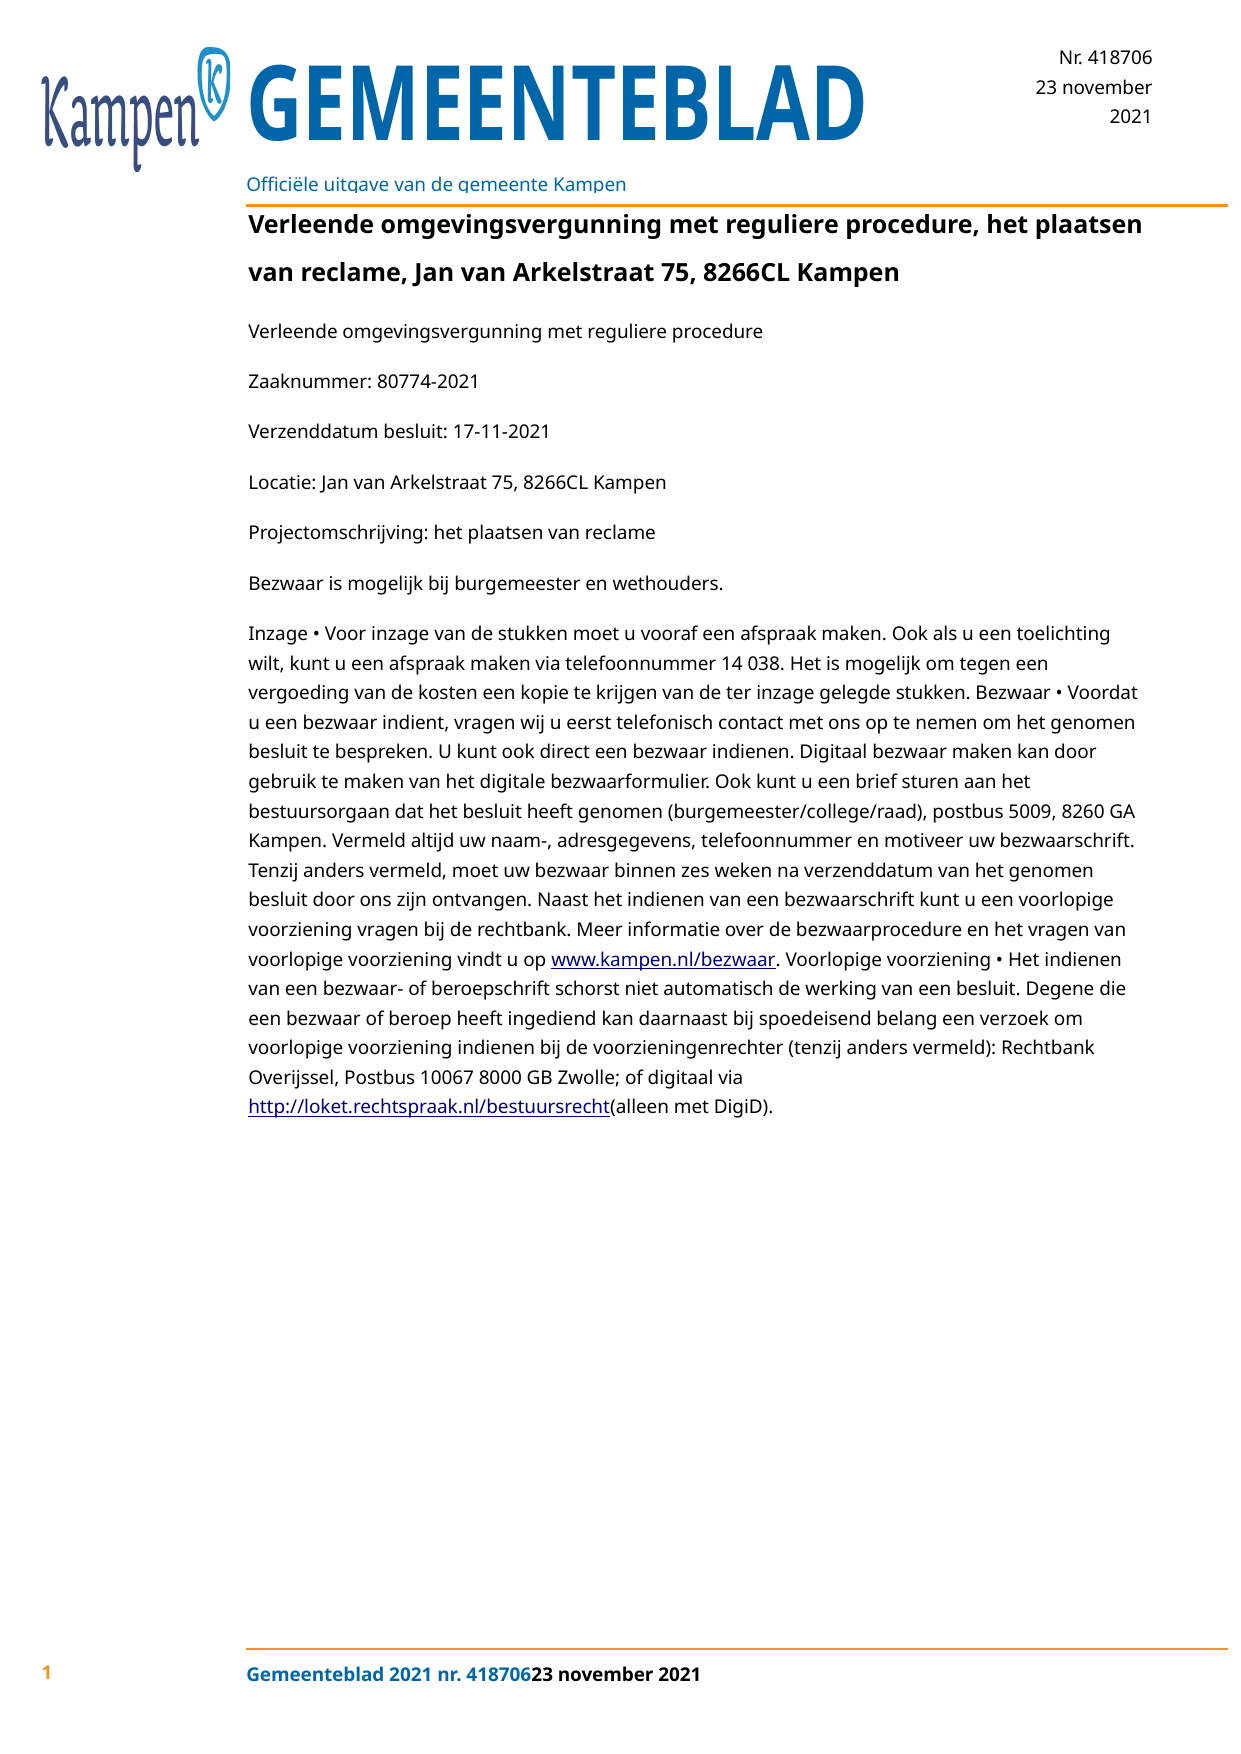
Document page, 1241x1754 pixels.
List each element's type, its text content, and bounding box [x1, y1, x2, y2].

text Projectomschrijving: het plaatsen van reclame [248, 519, 1152, 545]
text Zaaknummer: 80774-2021 [248, 368, 1152, 394]
text Verleende omgevingsvergunning met reguliere procedure, het plaatsen van reclame, Jan van Arkelstraat 75, 8266CL Kampen [248, 207, 1152, 288]
picture [41, 47, 231, 172]
text Verleende omgevingsvergunning met reguliere procedure [248, 318, 1152, 344]
text Locatie: Jan van Arkelstraat 75, 8266CL Kampen [248, 469, 1152, 495]
text Inzage • Voor inzage van de stukken moet u vooraf een afspraak maken. Ook als u een toelichting wilt, kunt u een afspraak maken via telefoonnummer 14 038. Het is mogelijk om tegen een vergoeding van de kosten een kopie te krijgen van de ter inzage gelegde stukken. Bezwaar • Voordat u een bezwaar indient, vragen wij u eerst telefonisch contact met ons op te nemen om het genomen besluit te bespreken. U kunt ook direct een bezwaar indienen. Digitaal bezwaar maken kan door gebruik te maken van het digitale bezwaarformulier. Ook kunt u een brief sturen aan het bestuursorgaan dat het besluit heeft genomen (burgemeester/college/raad), postbus 5009, 8260 GA Kampen. Vermeld altijd uw naam-, adresgegevens, telefoonnummer en motiveer uw bezwaarschrift. Tenzij anders vermeld, moet uw bezwaar binnen zes weken na verzenddatum van het genomen besluit door ons zijn ontvangen. Naast het indienen van een bezwaarschrift kunt u een voorlopige voorziening vragen bij de rechtbank. Meer informatie over de bezwaarprocedure en het vragen van voorlopige voorziening vindt u op www.kampen.nl/bezwaar. Voorlopige voorziening • Het indienen van een bezwaar- of beroepschrift schorst niet automatisch de werking van een besluit. Degene die een bezwaar of beroep heeft ingediend kan daarnaast bij spoedeisend belang een verzoek om voorlopige voorziening indienen bij de voorzieningenrechter (tenzij anders vermeld): Rechtbank Overijssel, Postbus 10067 8000 GB Zwolle; of digitaal via http://loket.rechtspraak.nl/bestuursrecht(alleen met DigiD). [248, 620, 1152, 1119]
text Bezwaar is mogelijk bij burgemeester en wethouders. [248, 570, 1152, 596]
text Verzenddatum besluit: 17-11-2021 [248, 419, 1152, 444]
